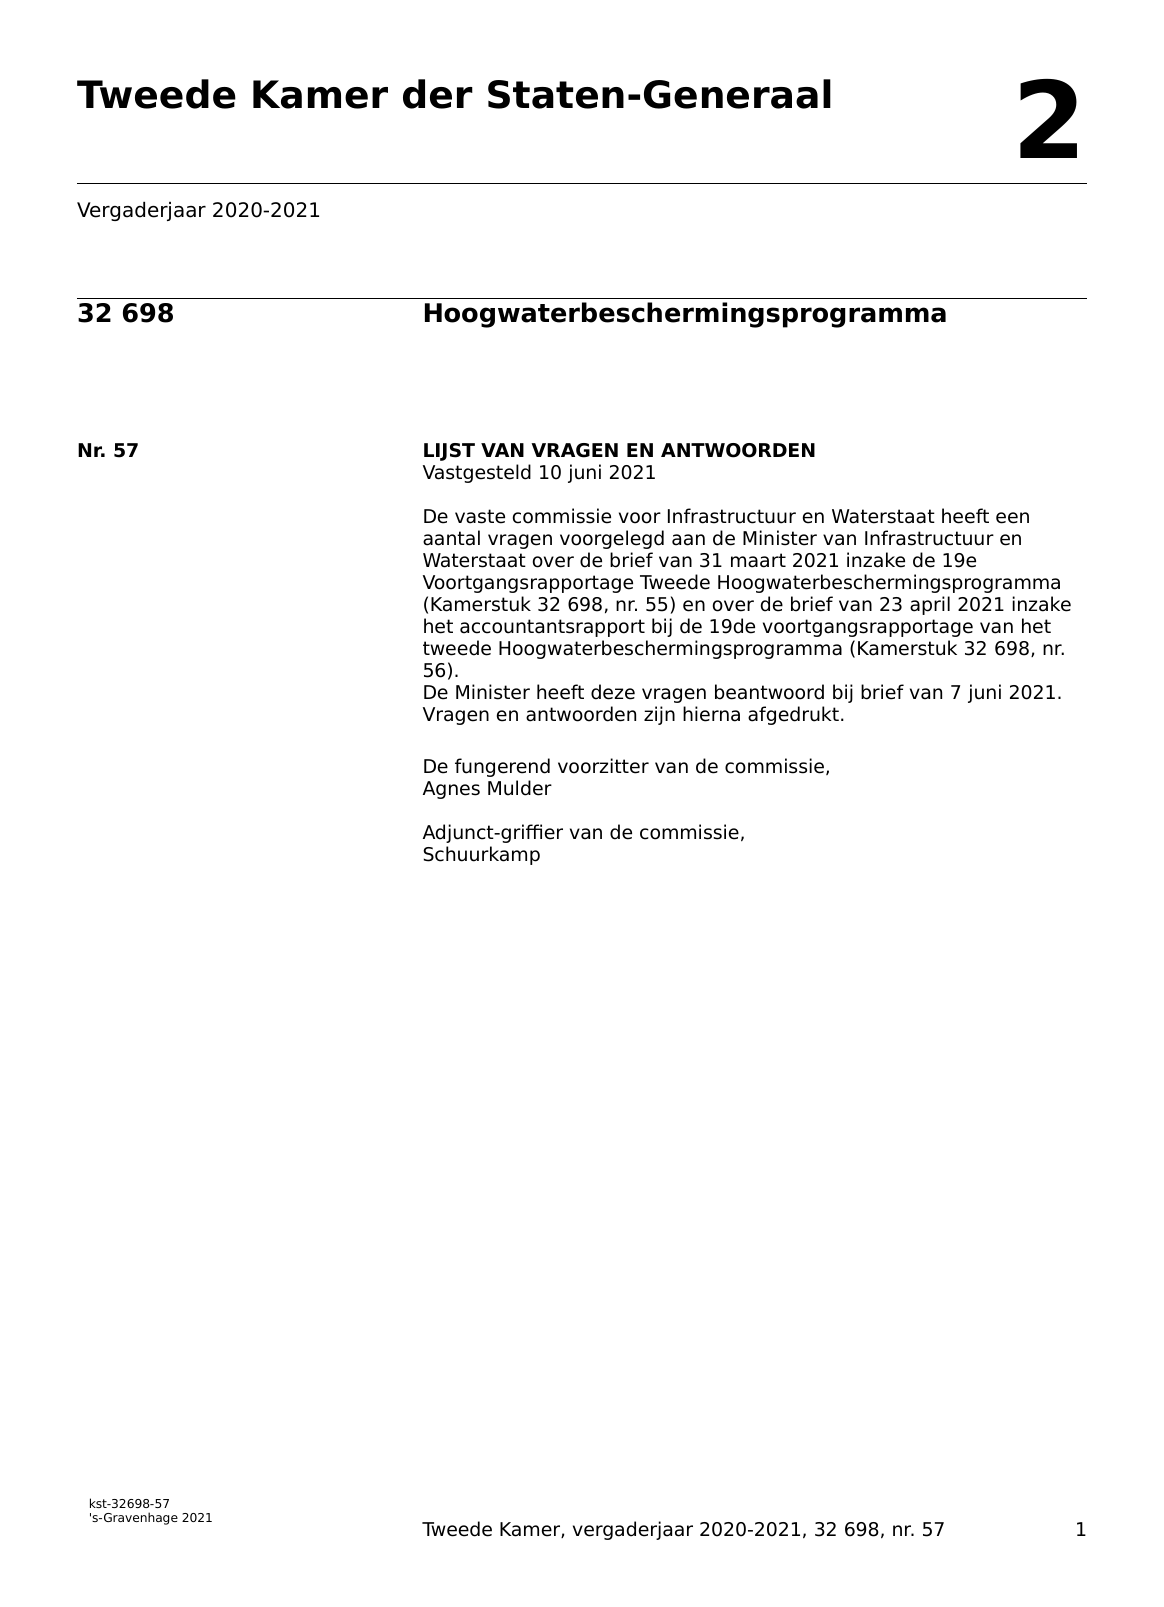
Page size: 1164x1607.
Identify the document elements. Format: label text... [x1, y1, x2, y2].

table_header Tweede Kamer der Staten-Generaal [77, 59, 886, 183]
text De Minister heeft deze vragen beantwoord bij brief van 7 juni 2021. Vragen en antwoorden zijn hierna afgedrukt. [422, 682, 1087, 726]
text De fungerend voorzitter van de commissie, Agnes Mulder [422, 756, 1087, 799]
text 's-Gravenhage 2021 [88, 1511, 323, 1525]
table_header 2 [886, 59, 1087, 183]
table_cell Vergaderjaar 2020-2021 [77, 184, 1087, 298]
text Vastgesteld 10 juni 2021 [422, 462, 1087, 484]
text Adjunct-griffier van de commissie, Schuurkamp [422, 822, 1087, 866]
subtitle Nr. 57 LIJST VAN VRAGEN EN ANTWOORDEN [77, 440, 1087, 462]
subtitle 32 698 Hoogwaterbeschermingsprogramma [77, 299, 1087, 329]
text kst-32698-57 [88, 1497, 323, 1511]
text De vaste commissie voor Infrastructuur en Waterstaat heeft een aantal vragen voorgelegd aan de Minister van Infrastructuur en Waterstaat over de brief van 31 maart 2021 inzake de 19e Voortgangsrapportage Tweede Hoogwaterbeschermingsprogramma (Kamerstuk 32 698, nr. 55) en over de brief van 23 april 2021 inzake het accountantsrapport bij de 19de voortgangsrapportage van het tweede Hoogwaterbeschermingsprogramma (Kamerstuk 32 698, nr. 56). [422, 506, 1087, 682]
